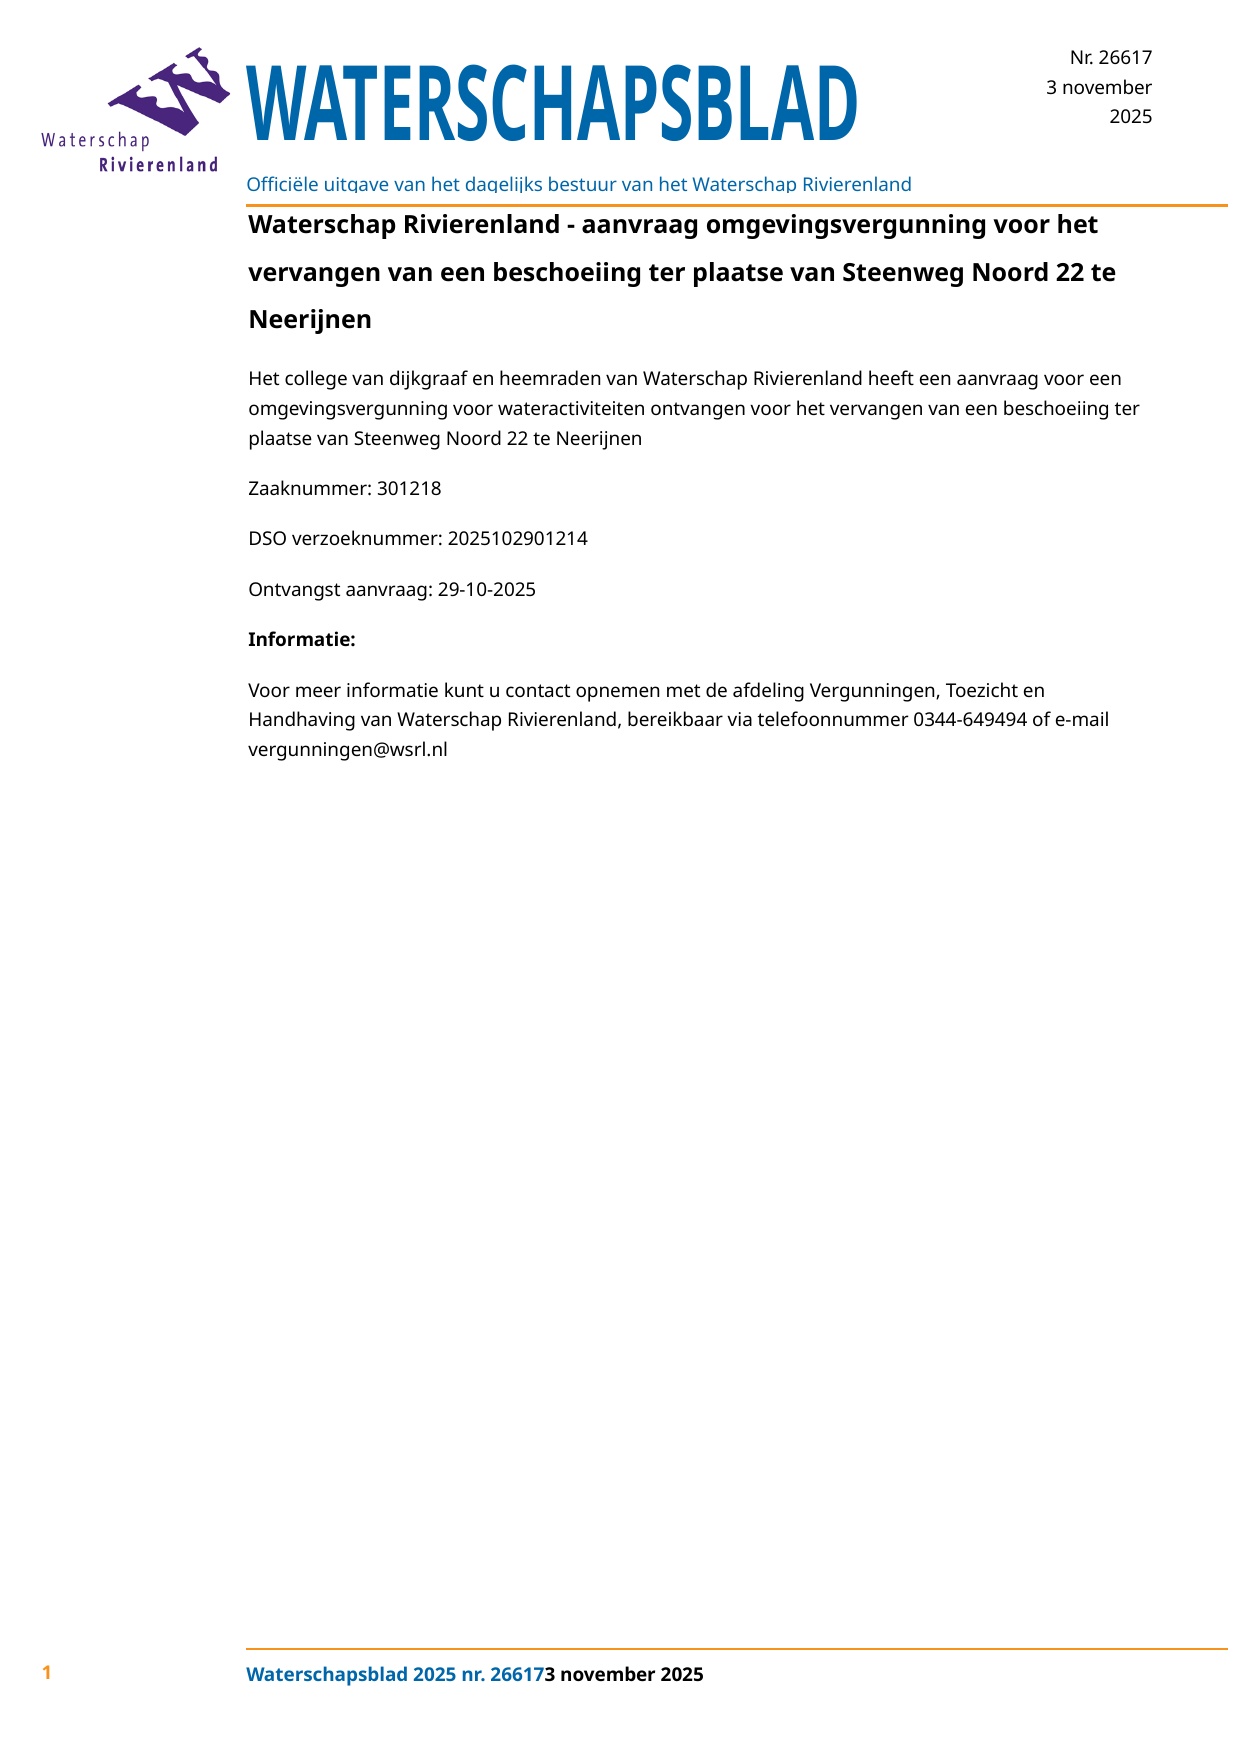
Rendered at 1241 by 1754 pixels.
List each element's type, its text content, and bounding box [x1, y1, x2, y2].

text Waterschap Rivierenland - aanvraag omgevingsvergunning voor het vervangen van een beschoeiing ter plaatse van Steenweg Noord 22 te Neerijnen [248, 207, 1152, 336]
text Voor meer informatie kunt u contact opnemen met de afdeling Vergunningen, Toezicht en Handhaving van Waterschap Rivierenland, bereikbaar via telefoonnummer 0344-649494 of e-mail vergunningen@wsrl.nl [248, 677, 1152, 762]
text Het college van dijkgraaf en heemraden van Waterschap Rivierenland heeft een aanvraag voor een omgevingsvergunning voor wateractiviteiten ontvangen voor het vervangen van een beschoeiing ter plaatse van Steenweg Noord 22 te Neerijnen [248, 366, 1152, 450]
picture [41, 47, 231, 172]
text DSO verzoeknummer: 2025102901214 [248, 526, 1152, 551]
text Informatie: [248, 626, 1152, 652]
text Ontvangst aanvraag: 29-10-2025 [248, 576, 1152, 602]
text Zaaknummer: 301218 [248, 475, 1152, 501]
